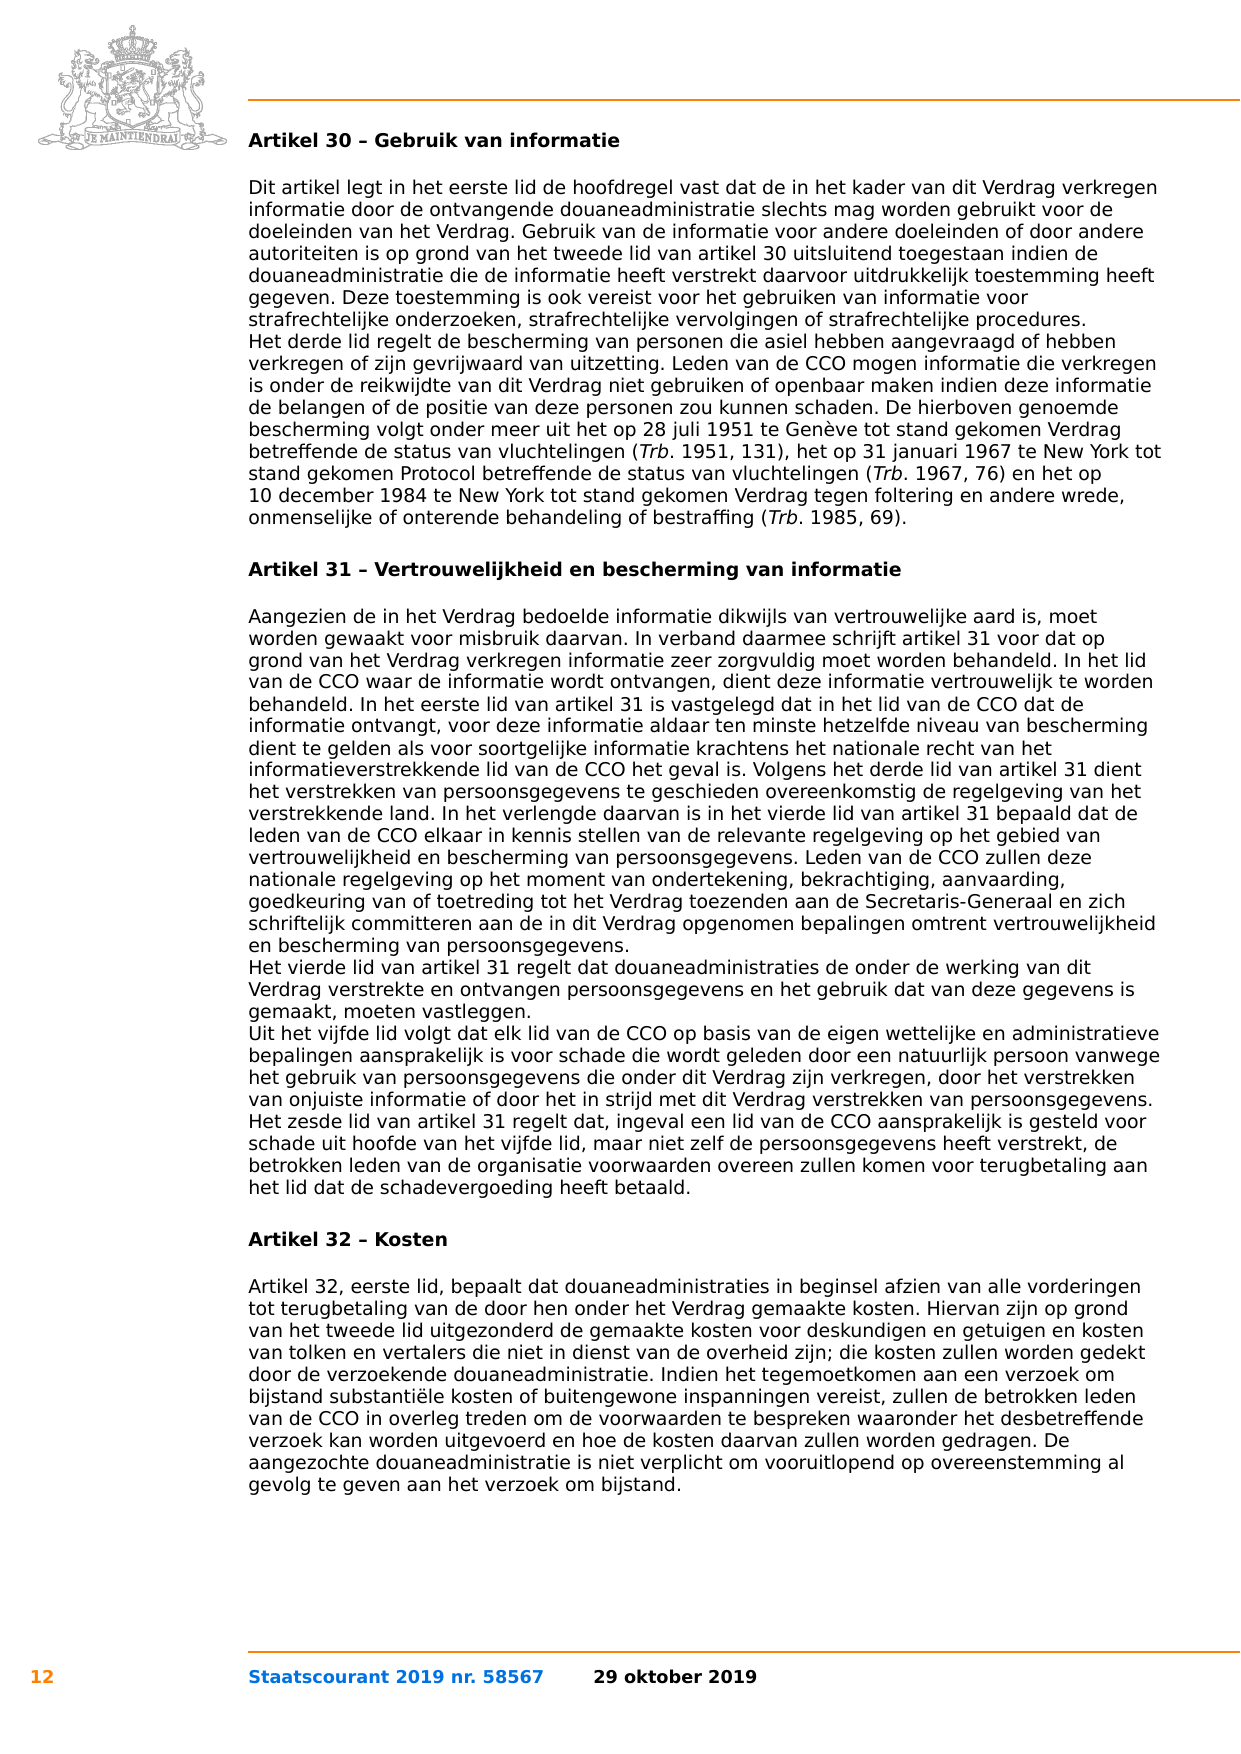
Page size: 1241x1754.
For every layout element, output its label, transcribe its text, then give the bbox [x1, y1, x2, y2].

text Artikel 32, eerste lid, bepaalt dat douaneadministraties in beginsel afzien van alle vorderingen tot terugbetaling van de door hen onder het Verdrag gemaakte kosten. Hiervan zijn op grond van het tweede lid uitgezonderd de gemaakte kosten voor deskundigen en getuigen en kosten van tolken en vertalers die niet in dienst van de overheid zijn; die kosten zullen worden gedekt door de verzoekende douaneadministratie. Indien het tegemoetkomen aan een verzoek om bijstand substantiële kosten of buitengewone inspanningen vereist, zullen de betrokken leden van de CCO in overleg treden om de voorwaarden te bespreken waaronder het desbetreffende verzoek kan worden uitgevoerd en hoe de kosten daarvan zullen worden gedragen. De aangezochte douaneadministratie is niet verplicht om vooruitlopend op overeenstemming al gevolg te geven aan het verzoek om bijstand. [248, 1276, 1163, 1496]
subtitle Artikel 32 – Kosten [248, 1229, 1163, 1251]
text Het vierde lid van artikel 31 regelt dat douaneadministraties de onder de werking van dit Verdrag verstrekte en ontvangen persoonsgegevens en het gebruik dat van deze gegevens is gemaakt, moeten vastleggen. [248, 957, 1163, 1023]
text Dit artikel legt in het eerste lid de hoofdregel vast dat de in het kader van dit Verdrag verkregen informatie door de ontvangende douaneadministratie slechts mag worden gebruikt voor de doeleinden van het Verdrag. Gebruik van de informatie voor andere doeleinden of door andere autoriteiten is op grond van het tweede lid van artikel 30 uitsluitend toegestaan indien de douaneadministratie die de informatie heeft verstrekt daarvoor uitdrukkelijk toestemming heeft gegeven. Deze toestemming is ook vereist voor het gebruiken van informatie voor strafrechtelijke onderzoeken, strafrechtelijke vervolgingen of strafrechtelijke procedures. [248, 177, 1163, 331]
picture [38, 25, 227, 150]
text Het derde lid regelt de bescherming van personen die asiel hebben aangevraagd of hebben verkregen of zijn gevrijwaard van uitzetting. Leden van de CCO mogen informatie die verkregen is onder de reikwijdte van dit Verdrag niet gebruiken of openbaar maken indien deze informatie de belangen of de positie van deze personen zou kunnen schaden. De hierboven genoemde bescherming volgt onder meer uit het op 28 juli 1951 te Genève tot stand gekomen Verdrag betreffende de status van vluchtelingen (Trb. 1951, 131), het op 31 januari 1967 te New York tot stand gekomen Protocol betreffende de status van vluchtelingen (Trb. 1967, 76) en het op 10 december 1984 te New York tot stand gekomen Verdrag tegen foltering en andere wrede, onmenselijke of onterende behandeling of bestraffing (Trb. 1985, 69). [248, 331, 1163, 528]
subtitle Artikel 31 – Vertrouwelijkheid en bescherming van informatie [248, 558, 1163, 581]
text Uit het vijfde lid volgt dat elk lid van de CCO op basis van de eigen wettelijke en administratieve bepalingen aansprakelijk is voor schade die wordt geleden door een natuurlijk persoon vanwege het gebruik van persoonsgegevens die onder dit Verdrag zijn verkregen, door het verstrekken van onjuiste informatie of door het in strijd met dit Verdrag verstrekken van persoonsgegevens. Het zesde lid van artikel 31 regelt dat, ingeval een lid van de CCO aansprakelijk is gesteld voor schade uit hoofde van het vijfde lid, maar niet zelf de persoonsgegevens heeft verstrekt, de betrokken leden van de organisatie voorwaarden overeen zullen komen voor terugbetaling aan het lid dat de schadevergoeding heeft betaald. [248, 1023, 1163, 1199]
subtitle Artikel 30 – Gebruik van informatie [248, 130, 1163, 152]
text Aangezien de in het Verdrag bedoelde informatie dikwijls van vertrouwelijke aard is, moet worden gewaakt voor misbruik daarvan. In verband daarmee schrijft artikel 31 voor dat op grond van het Verdrag verkregen informatie zeer zorgvuldig moet worden behandeld. In het lid van de CCO waar de informatie wordt ontvangen, dient deze informatie vertrouwelijk te worden behandeld. In het eerste lid van artikel 31 is vastgelegd dat in het lid van de CCO dat de informatie ontvangt, voor deze informatie aldaar ten minste hetzelfde niveau van bescherming dient te gelden als voor soortgelijke informatie krachtens het nationale recht van het informatieverstrekkende lid van de CCO het geval is. Volgens het derde lid van artikel 31 dient het verstrekken van persoonsgegevens te geschieden overeenkomstig de regelgeving van het verstrekkende land. In het verlengde daarvan is in het vierde lid van artikel 31 bepaald dat de leden van de CCO elkaar in kennis stellen van de relevante regelgeving op het gebied van vertrouwelijkheid en bescherming van persoonsgegevens. Leden van de CCO zullen deze nationale regelgeving op het moment van ondertekening, bekrachtiging, aanvaarding, goedkeuring van of toetreding tot het Verdrag toezenden aan de Secretaris-Generaal en zich schriftelijk committeren aan de in dit Verdrag opgenomen bepalingen omtrent vertrouwelijkheid en bescherming van persoonsgegevens. [248, 606, 1163, 957]
